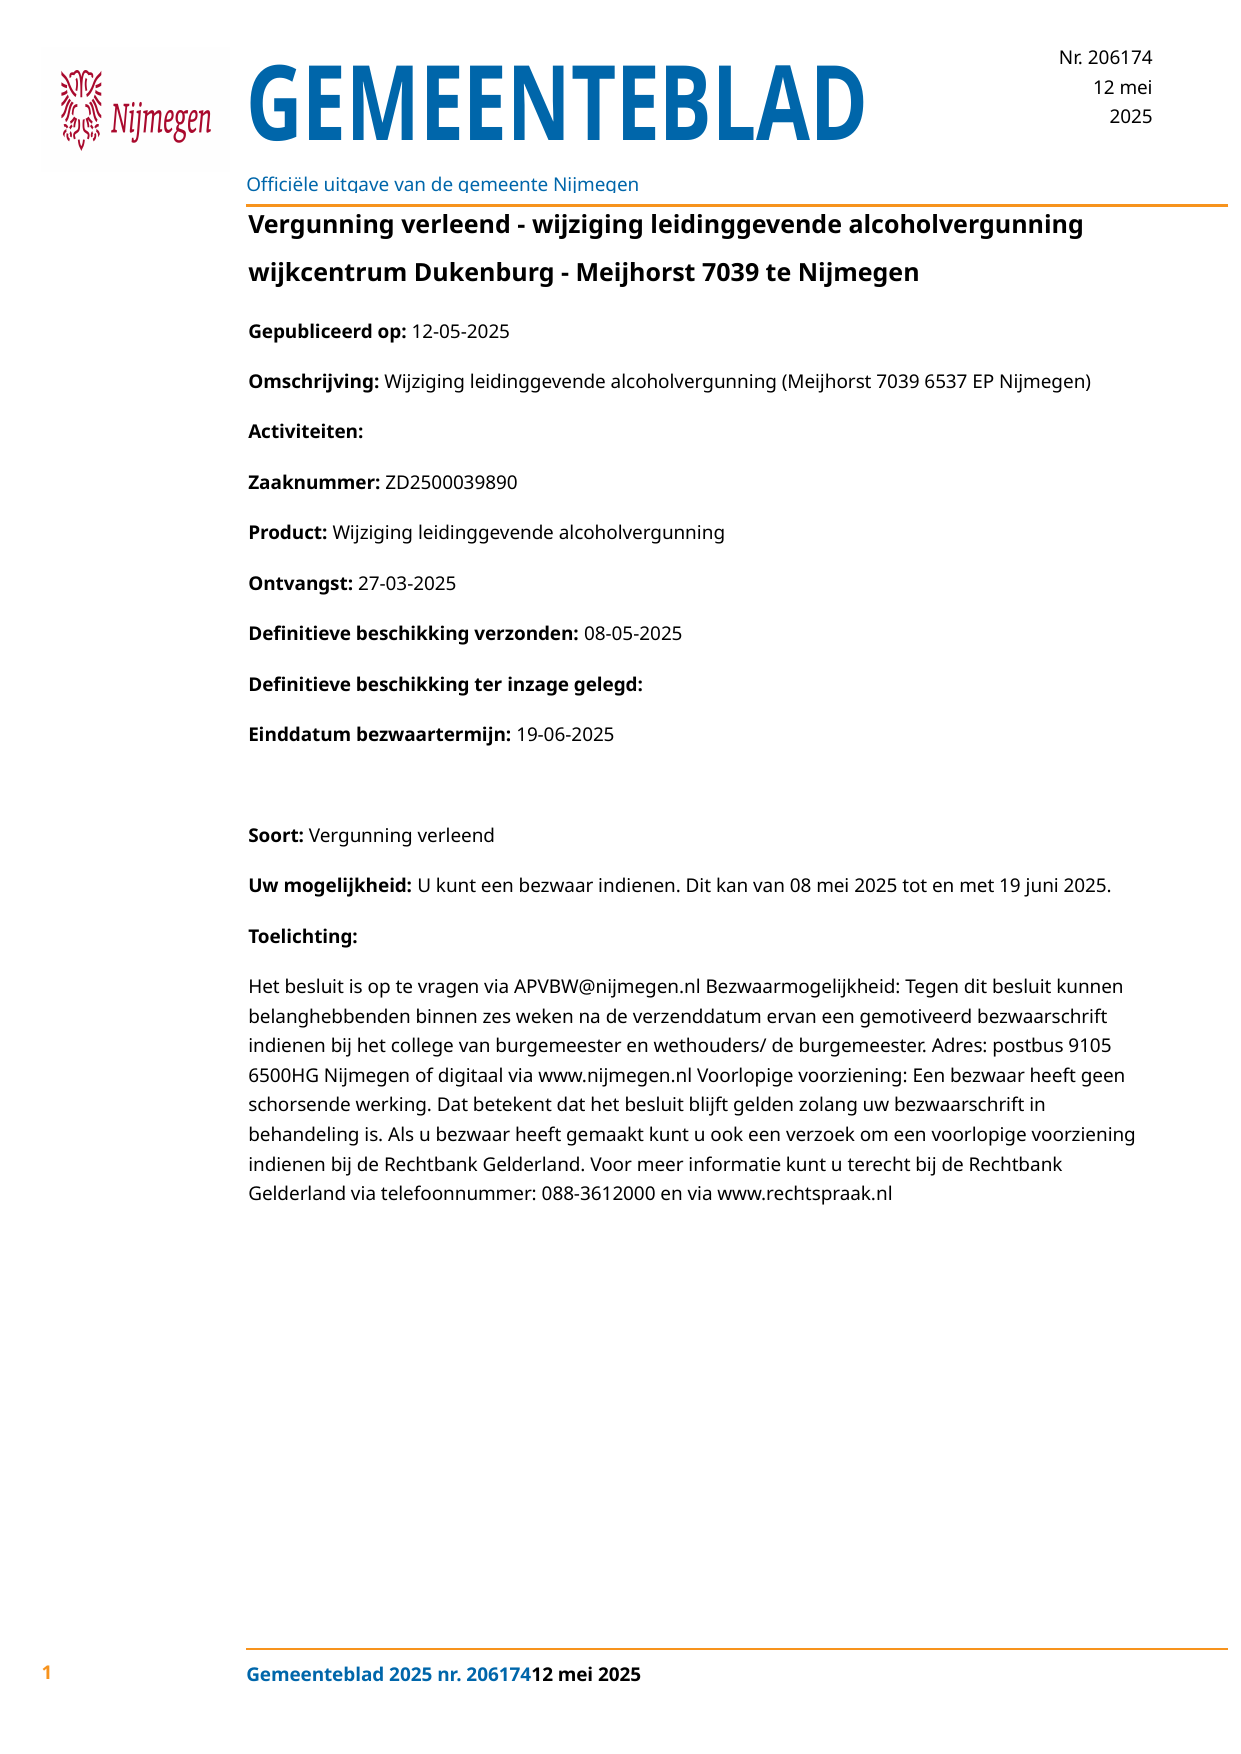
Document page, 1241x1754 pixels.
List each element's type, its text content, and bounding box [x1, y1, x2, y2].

text Omschrijving: Wijziging leidinggevende alcoholvergunning (Meijhorst 7039 6537 EP Nijmegen) [248, 368, 1152, 394]
text Definitieve beschikking ter inzage gelegd: [248, 671, 1152, 697]
text Vergunning verleend - wijziging leidinggevende alcoholvergunning wijkcentrum Dukenburg - Meijhorst 7039 te Nijmegen [248, 207, 1152, 288]
text Soort: Vergunning verleend [248, 822, 1152, 848]
text Zaaknummer: ZD2500039890 [248, 469, 1152, 495]
text Ontvangst: 27-03-2025 [248, 570, 1152, 596]
text Product: Wijziging leidinggevende alcoholvergunning [248, 519, 1152, 545]
text Uw mogelijkheid: U kunt een bezwaar indienen. Dit kan van 08 mei 2025 tot en met 19 juni 2025. [248, 872, 1152, 898]
text Het besluit is op te vragen via APVBW@nijmegen.nl Bezwaarmogelijkheid: Tegen dit besluit kunnen belanghebbenden binnen zes weken na de verzenddatum ervan een gemotiveerd bezwaarschrift indienen bij het college van burgemeester en wethouders/ de burgemeester. Adres: postbus 9105 6500HG Nijmegen of digitaal via www.nijmegen.nl Voorlopige voorziening: Een bezwaar heeft geen schorsende werking. Dat betekent dat het besluit blijft gelden zolang uw bezwaarschrift in behandeling is. Als u bezwaar heeft gemaakt kunt u ook een verzoek om een voorlopige voorziening indienen bij de Rechtbank Gelderland. Voor meer informatie kunt u terecht bij de Rechtbank Gelderland via telefoonnummer: 088-3612000 en via www.rechtspraak.nl [248, 973, 1152, 1206]
text Toelichting: [248, 923, 1152, 949]
text Definitieve beschikking verzonden: 08-05-2025 [248, 620, 1152, 646]
text Activiteiten: [248, 419, 1152, 444]
picture [41, 47, 231, 172]
text Gepubliceerd op: 12-05-2025 [248, 318, 1152, 344]
text Einddatum bezwaartermijn: 19-06-2025 [248, 721, 1152, 747]
